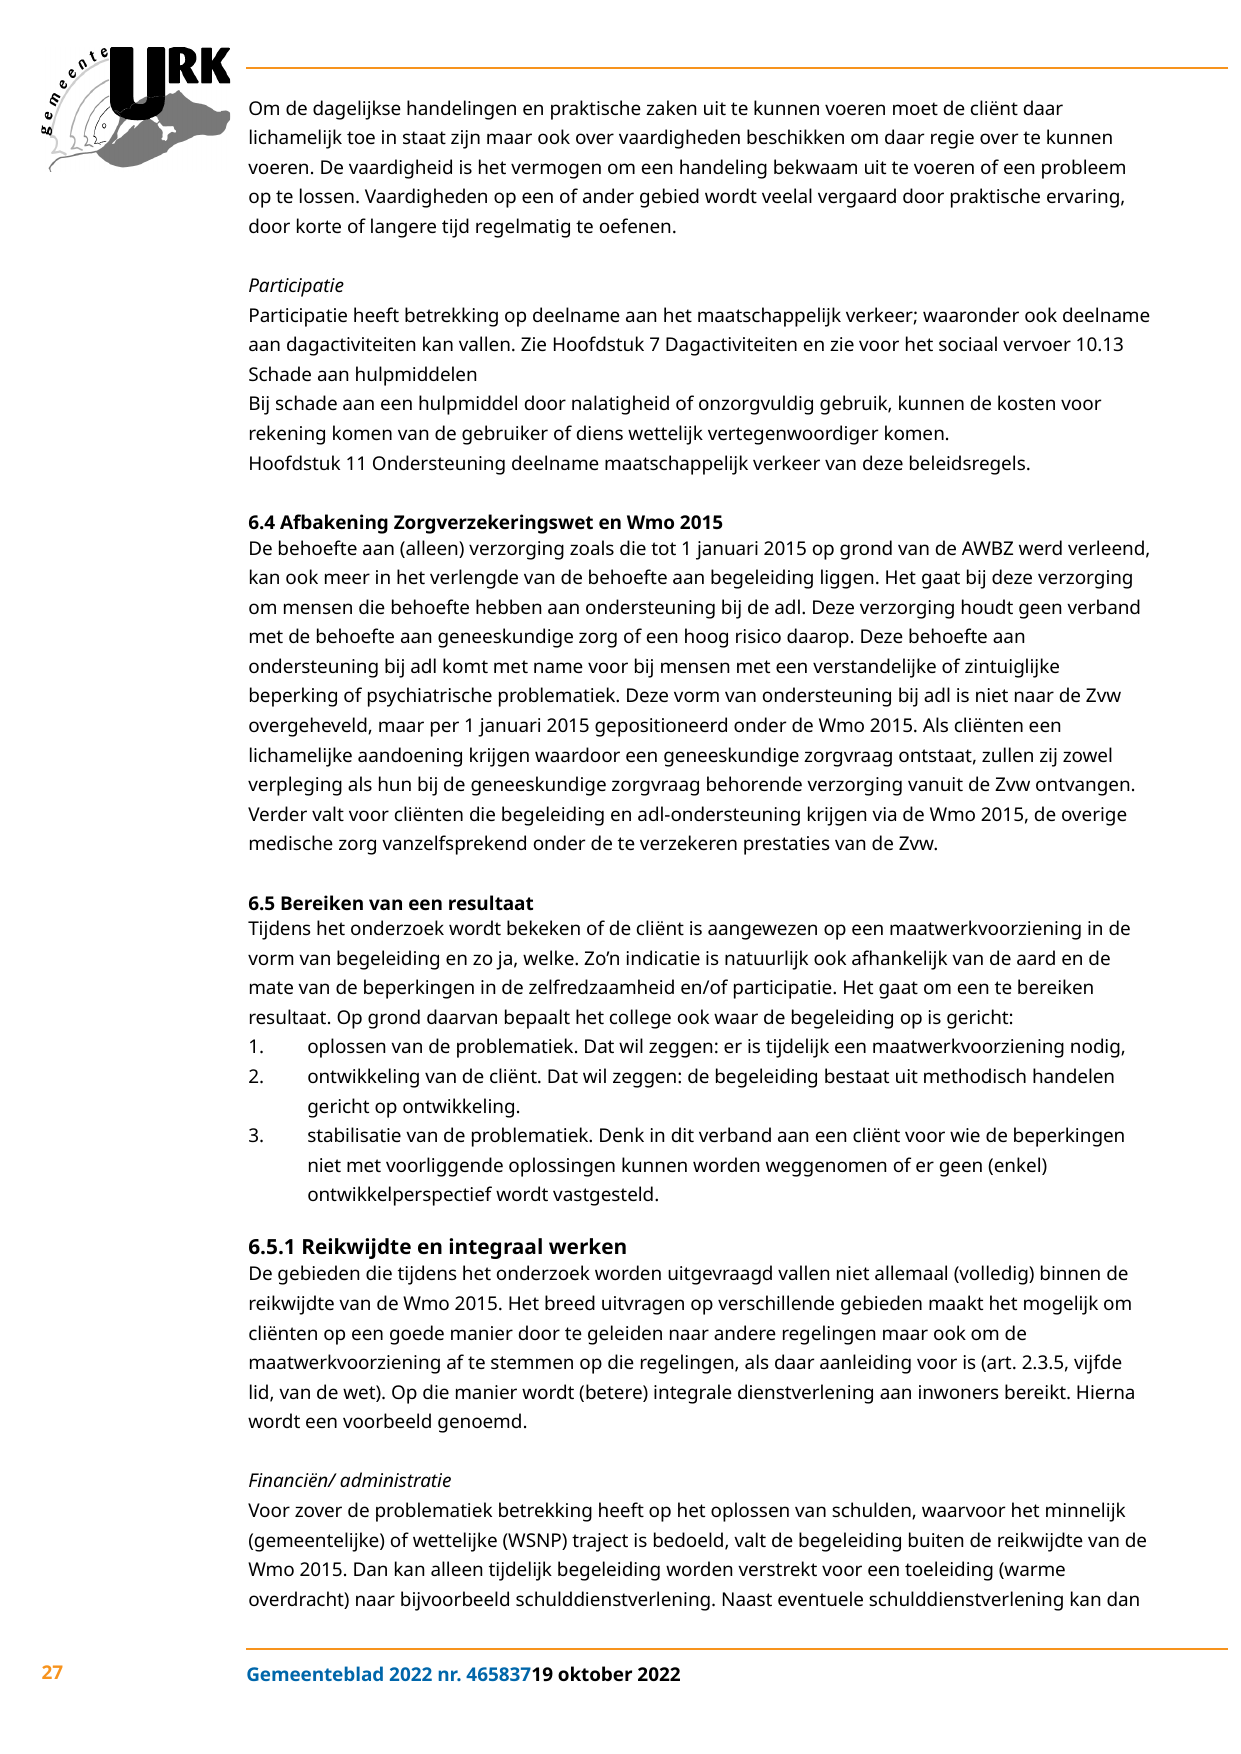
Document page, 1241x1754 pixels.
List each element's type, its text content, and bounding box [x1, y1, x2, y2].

text Hoofdstuk 11 Ondersteuning deelname maatschappelijk verkeer van deze beleidsregels. [248, 450, 1152, 476]
text 6.5 Bereiken van een resultaat [248, 890, 1152, 915]
text 6.4 Afbakening Zorgverzekeringswet en Wmo 2015 [248, 509, 1152, 535]
text Participatie [248, 272, 1152, 298]
text 6.5.1 Reikwijdte en integraal werken [248, 1232, 1152, 1261]
text De behoefte aan (alleen) verzorging zoals die tot 1 januari 2015 op grond van de AWBZ werd verleend, kan ook meer in het verlengde van de behoefte aan begeleiding liggen. Het gaat bij deze verzorging om mensen die behoefte hebben aan ondersteuning bij de adl. Deze verzorging houdt geen verband met de behoefte aan geneeskundige zorg of een hoog risico daarop. Deze behoefte aan ondersteuning bij adl komt met name voor bij mensen met een verstandelijke of zintuiglijke beperking of psychiatrische problematiek. Deze vorm van ondersteuning bij adl is niet naar de Zvw overgeheveld, maar per 1 januari 2015 gepositioneerd onder de Wmo 2015. Als cliënten een lichamelijke aandoening krijgen waardoor een geneeskundige zorgvraag ontstaat, zullen zij zowel verpleging als hun bij de geneeskundige zorgvraag behorende verzorging vanuit de Zvw ontvangen. Verder valt voor cliënten die begeleiding en adl-ondersteuning krijgen via de Wmo 2015, de overige medische zorg vanzelfsprekend onder de te verzekeren prestaties van de Zvw. [248, 535, 1152, 856]
text Bij schade aan een hulpmiddel door nalatigheid of onzorgvuldig gebruik, kunnen de kosten voor rekening komen van de gebruiker of diens wettelijk vertegenwoordiger komen. [248, 391, 1152, 446]
list stabilisatie van de problematiek. Denk in dit verband aan een cliënt voor wie de beperkingen niet met voorliggende oplossingen kunnen worden weggenomen of er geen (enkel) ontwikkelperspectief wordt vastgesteld. [248, 1122, 1152, 1207]
picture [41, 47, 231, 172]
list oplossen van de problematiek. Dat wil zeggen: er is tijdelijk een maatwerkvoorziening nodig, [248, 1034, 1152, 1059]
text Om de dagelijkse handelingen en praktische zaken uit te kunnen voeren moet de cliënt daar lichamelijk toe in staat zijn maar ook over vaardigheden beschikken om daar regie over te kunnen voeren. De vaardigheid is het vermogen om een handeling bekwaam uit te voeren of een probleem op te lossen. Vaardigheden op een of ander gebied wordt veelal vergaard door praktische ervaring, door korte of langere tijd regelmatig te oefenen. [248, 95, 1152, 239]
text Voor zover de problematiek betrekking heeft op het oplossen van schulden, waarvoor het minnelijk (gemeentelijke) of wettelijke (WSNP) traject is bedoeld, valt de begeleiding buiten de reikwijdte van de Wmo 2015. Dan kan alleen tijdelijk begeleiding worden verstrekt voor een toeleiding (warme overdracht) naar bijvoorbeeld schulddienstverlening. Naast eventuele schulddienstverlening kan dan [248, 1497, 1152, 1612]
text De gebieden die tijdens het onderzoek worden uitgevraagd vallen niet allemaal (volledig) binnen de reikwijdte van de Wmo 2015. Het breed uitvragen op verschillende gebieden maakt het mogelijk om cliënten op een goede manier door te geleiden naar andere regelingen maar ook om de maatwerkvoorziening af te stemmen op die regelingen, als daar aanleiding voor is (art. 2.3.5, vijfde lid, van de wet). Op die manier wordt (betere) integrale dienstverlening aan inwoners bereikt. Hierna wordt een voorbeeld genoemd. [248, 1261, 1152, 1434]
text Financiën/ administratie [248, 1468, 1152, 1493]
list ontwikkeling van de cliënt. Dat wil zeggen: de begeleiding bestaat uit methodisch handelen gericht op ontwikkeling. [248, 1063, 1152, 1119]
text Tijdens het onderzoek wordt bekeken of de cliënt is aangewezen op een maatwerkvoorziening in de vorm van begeleiding en zo ja, welke. Zo’n indicatie is natuurlijk ook afhankelijk van de aard en de mate van de beperkingen in de zelfredzaamheid en/of participatie. Het gaat om een te bereiken resultaat. Op grond daarvan bepaalt het college ook waar de begeleiding op is gericht: [248, 915, 1152, 1030]
text Participatie heeft betrekking op deelname aan het maatschappelijk verkeer; waaronder ook deelname aan dagactiviteiten kan vallen. Zie Hoofdstuk 7 Dagactiviteiten en zie voor het sociaal vervoer 10.13 Schade aan hulpmiddelen [248, 302, 1152, 387]
